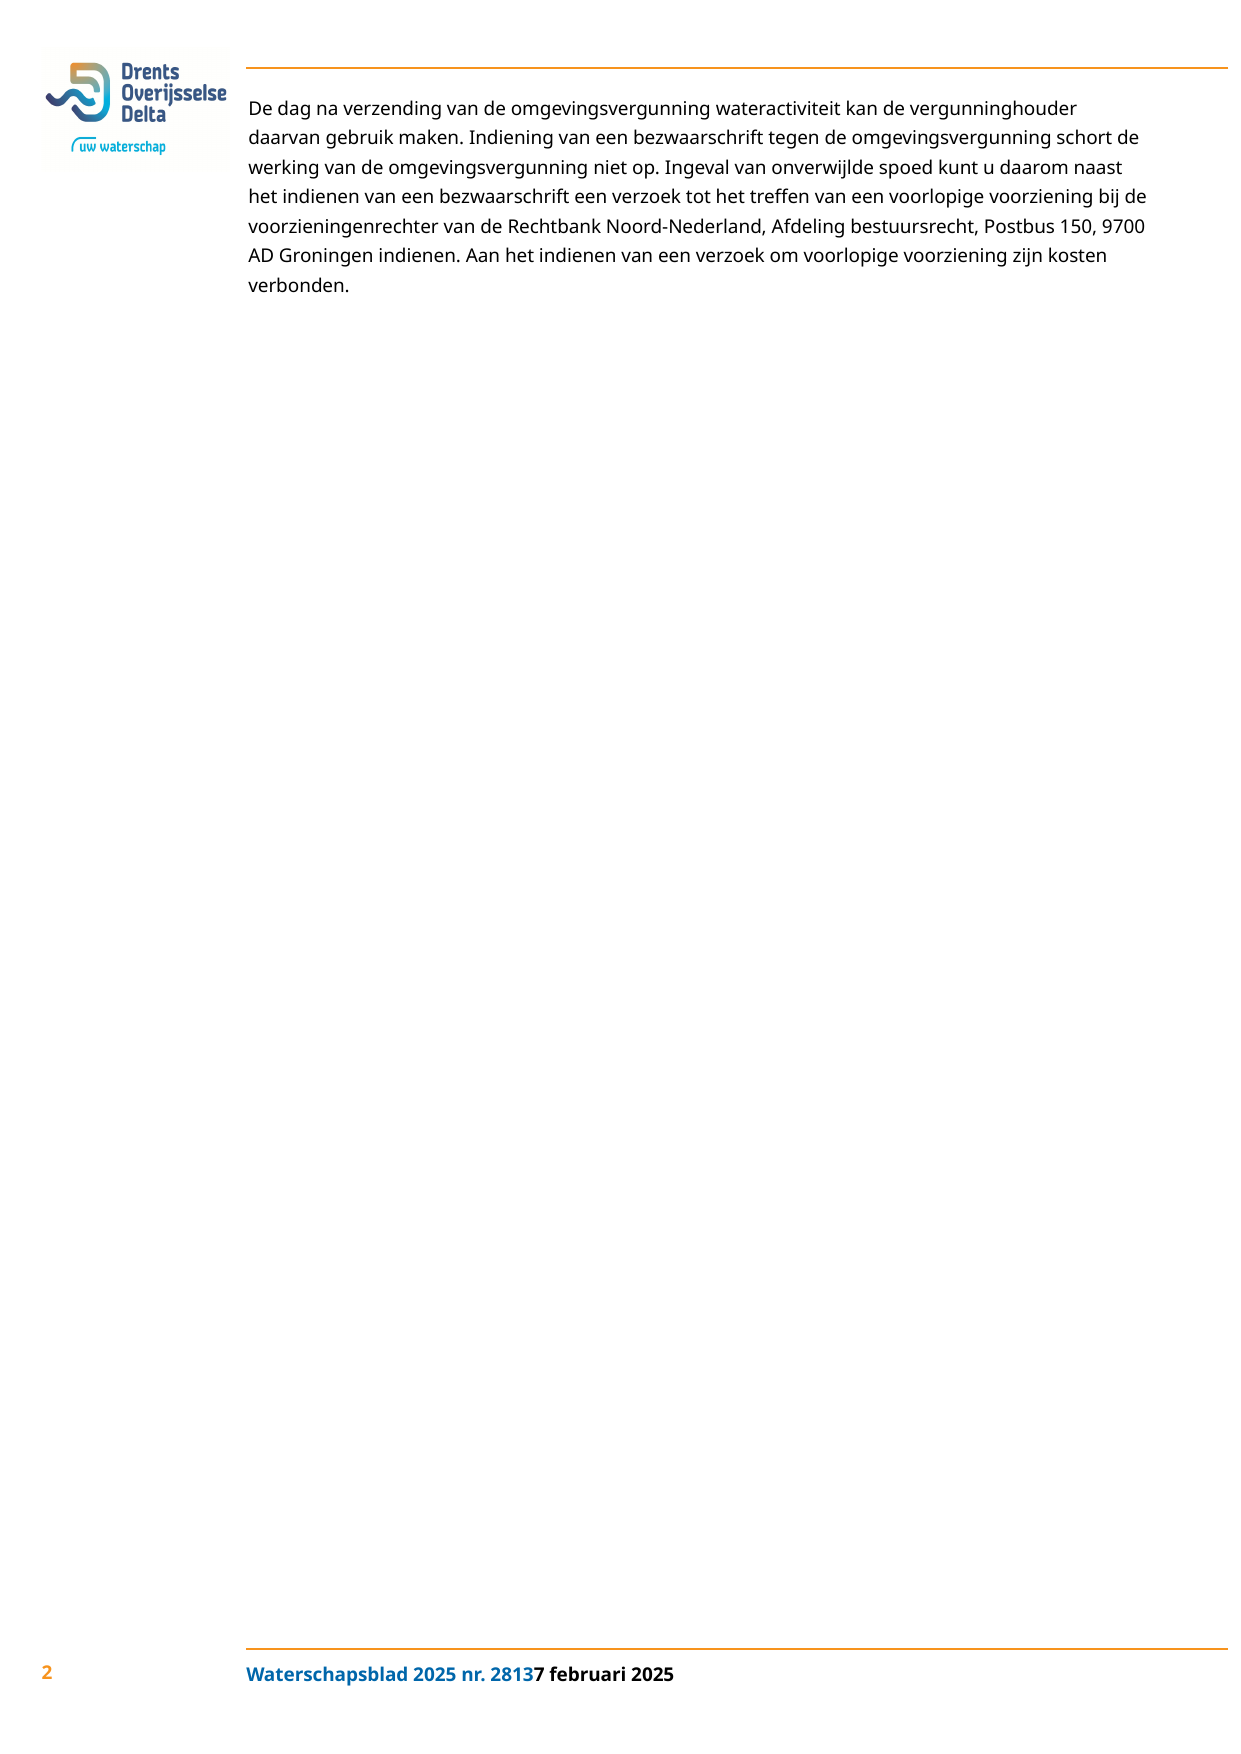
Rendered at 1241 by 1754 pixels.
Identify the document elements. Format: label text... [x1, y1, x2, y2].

text De dag na verzending van de omgevingsvergunning wateractiviteit kan de vergunninghouder daarvan gebruik maken. Indiening van een bezwaarschrift tegen de omgevingsvergunning schort de werking van de omgevingsvergunning niet op. Ingeval van onverwijlde spoed kunt u daarom naast het indienen van een bezwaarschrift een verzoek tot het treffen van een voorlopige voorziening bij de voorzieningenrechter van de Rechtbank Noord-Nederland, Afdeling bestuursrecht, Postbus 150, 9700 AD Groningen indienen. Aan het indienen van een verzoek om voorlopige voorziening zijn kosten verbonden. [248, 95, 1152, 298]
picture [41, 47, 231, 172]
